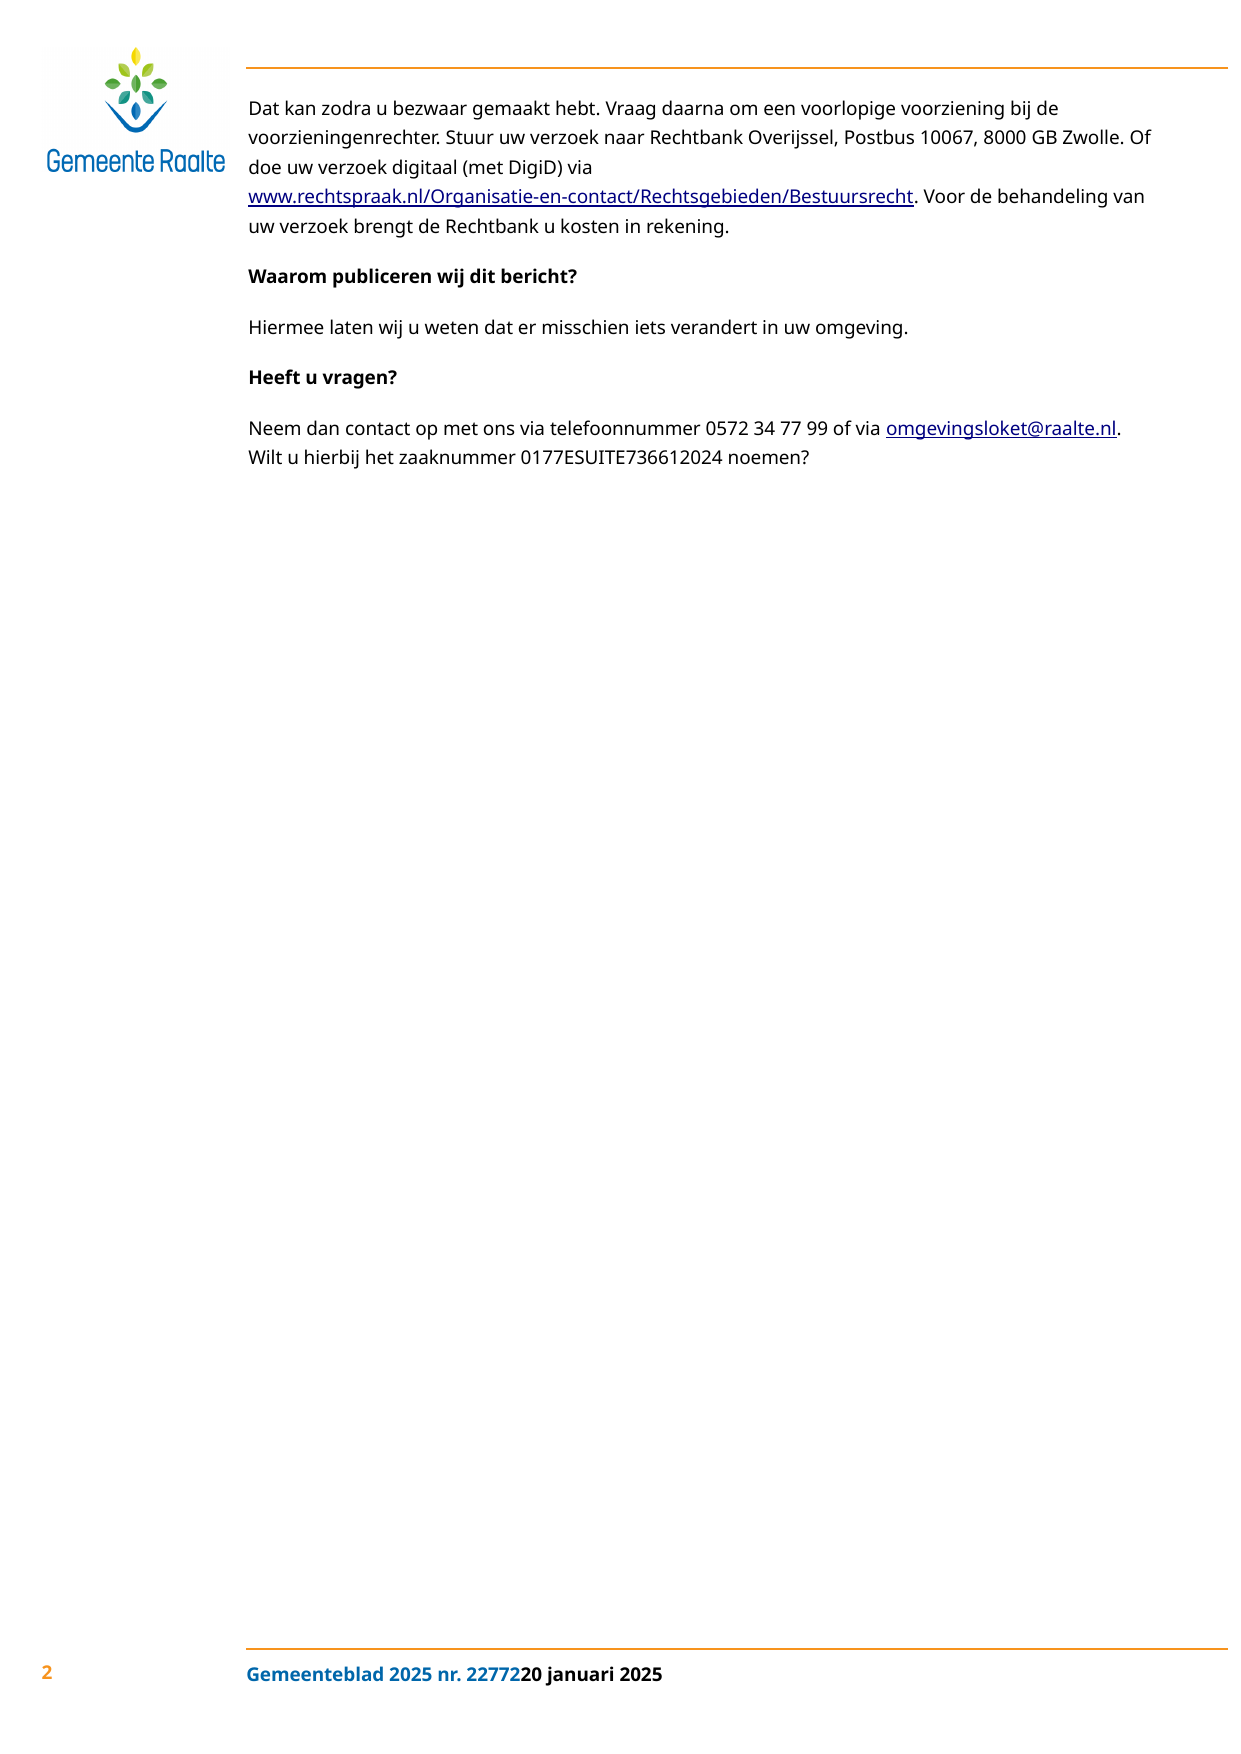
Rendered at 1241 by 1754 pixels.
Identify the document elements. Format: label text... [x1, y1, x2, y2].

text Neem dan contact op met ons via telefoonnummer 0572 34 77 99 of via omgevingsloket@raalte.nl. Wilt u hierbij het zaaknummer 0177ESUITE736612024 noemen? [248, 415, 1152, 470]
text Waarom publiceren wij dit bericht? [248, 263, 1152, 289]
text Heeft u vragen? [248, 364, 1152, 390]
picture [41, 47, 231, 172]
text Dat kan zodra u bezwaar gemaakt hebt. Vraag daarna om een voorlopige voorziening bij de voorzieningenrechter. Stuur uw verzoek naar Rechtbank Overijssel, Postbus 10067, 8000 GB Zwolle. Of doe uw verzoek digitaal (met DigiD) via www.rechtspraak.nl/Organisatie-en-contact/Rechtsgebieden/Bestuursrecht. Voor de behandeling van uw verzoek brengt de Rechtbank u kosten in rekening. [248, 95, 1152, 239]
text Hiermee laten wij u weten dat er misschien iets verandert in uw omgeving. [248, 314, 1152, 340]
